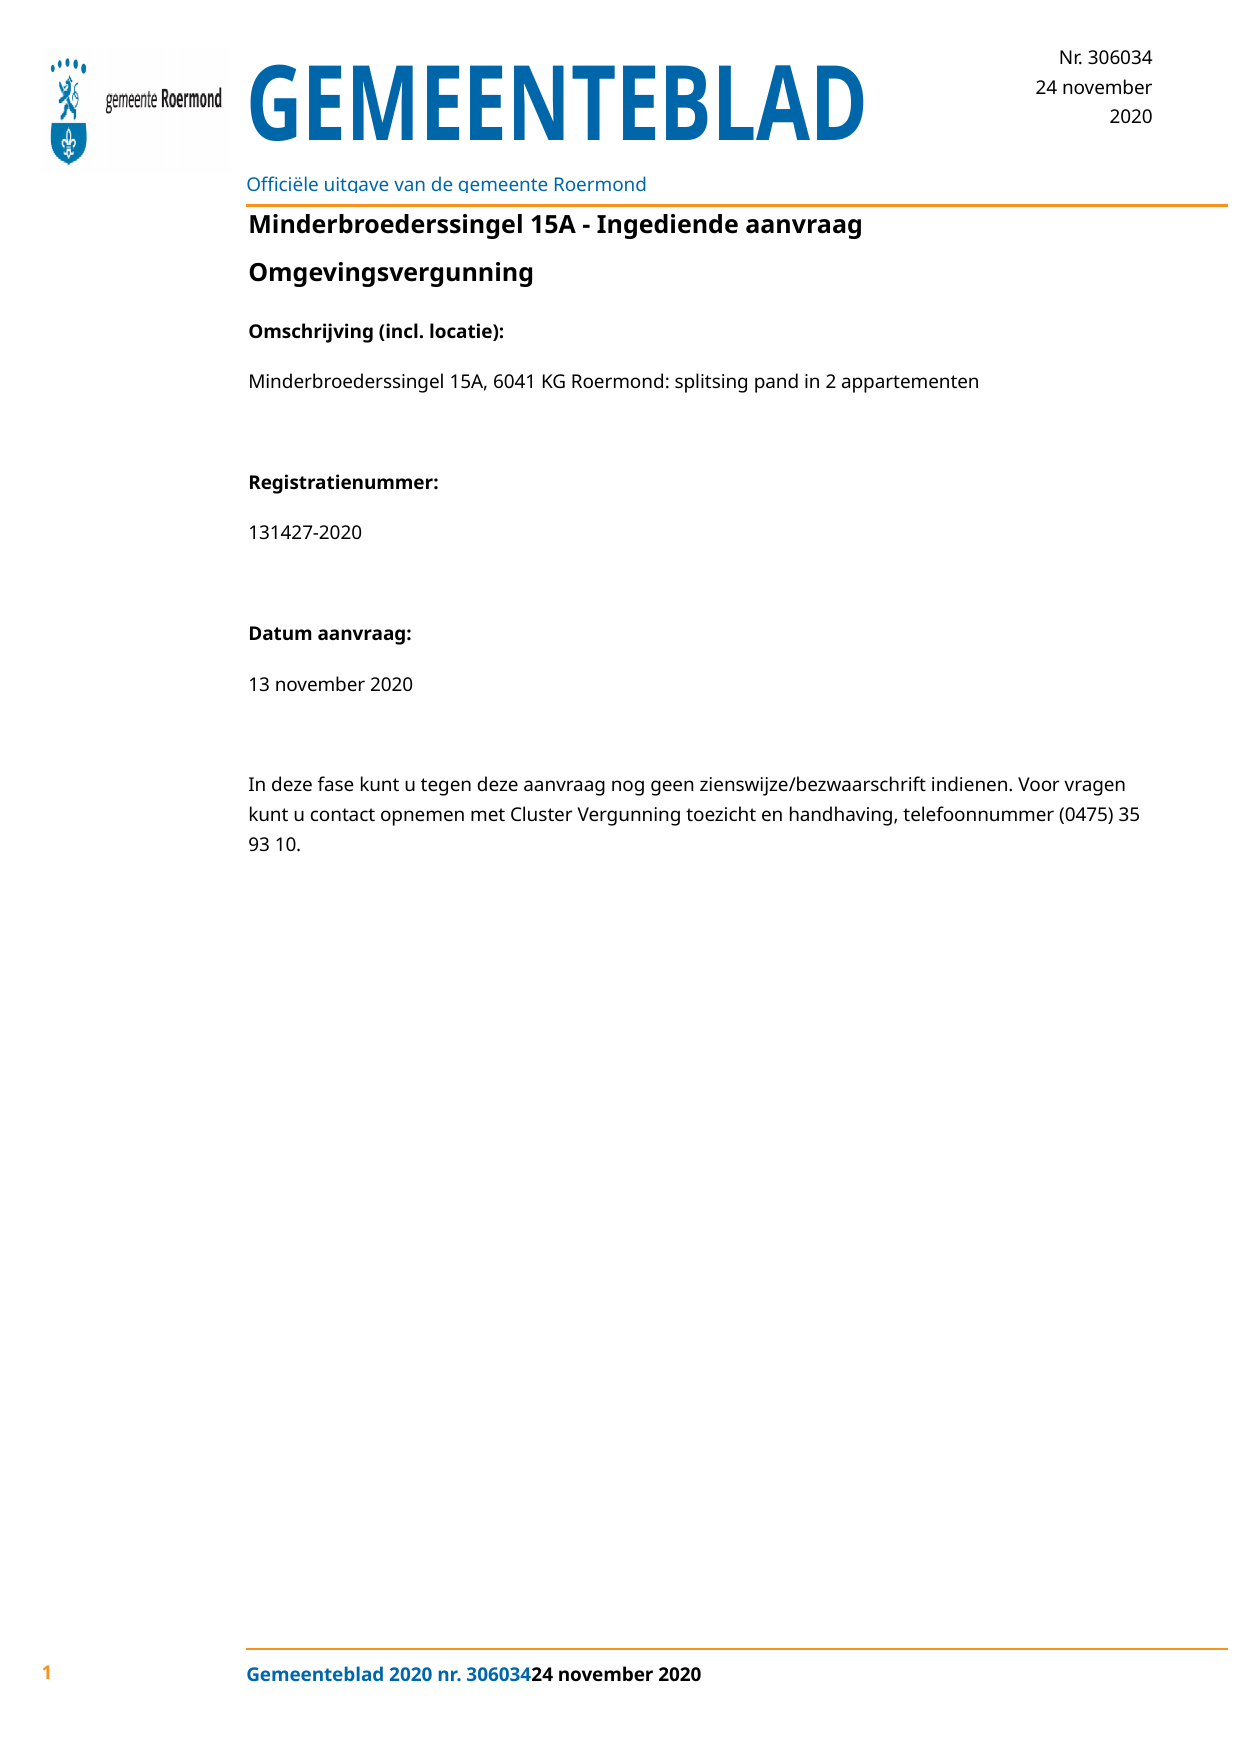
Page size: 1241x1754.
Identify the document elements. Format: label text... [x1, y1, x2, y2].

picture [41, 47, 231, 172]
text In deze fase kunt u tegen deze aanvraag nog geen zienswijze/bezwaarschrift indienen. Voor vragen kunt u contact opnemen met Cluster Vergunning toezicht en handhaving, telefoonnummer (0475) 35 93 10. [248, 772, 1152, 857]
text 131427-2020 [248, 519, 1152, 545]
text Registratienummer: [248, 469, 1152, 495]
text Omschrijving (incl. locatie): [248, 318, 1152, 344]
text Datum aanvraag: [248, 620, 1152, 646]
text Minderbroederssingel 15A - Ingediende aanvraag Omgevingsvergunning [248, 207, 1152, 288]
text 13 november 2020 [248, 671, 1152, 697]
text Minderbroederssingel 15A, 6041 KG Roermond: splitsing pand in 2 appartementen [248, 368, 1152, 394]
